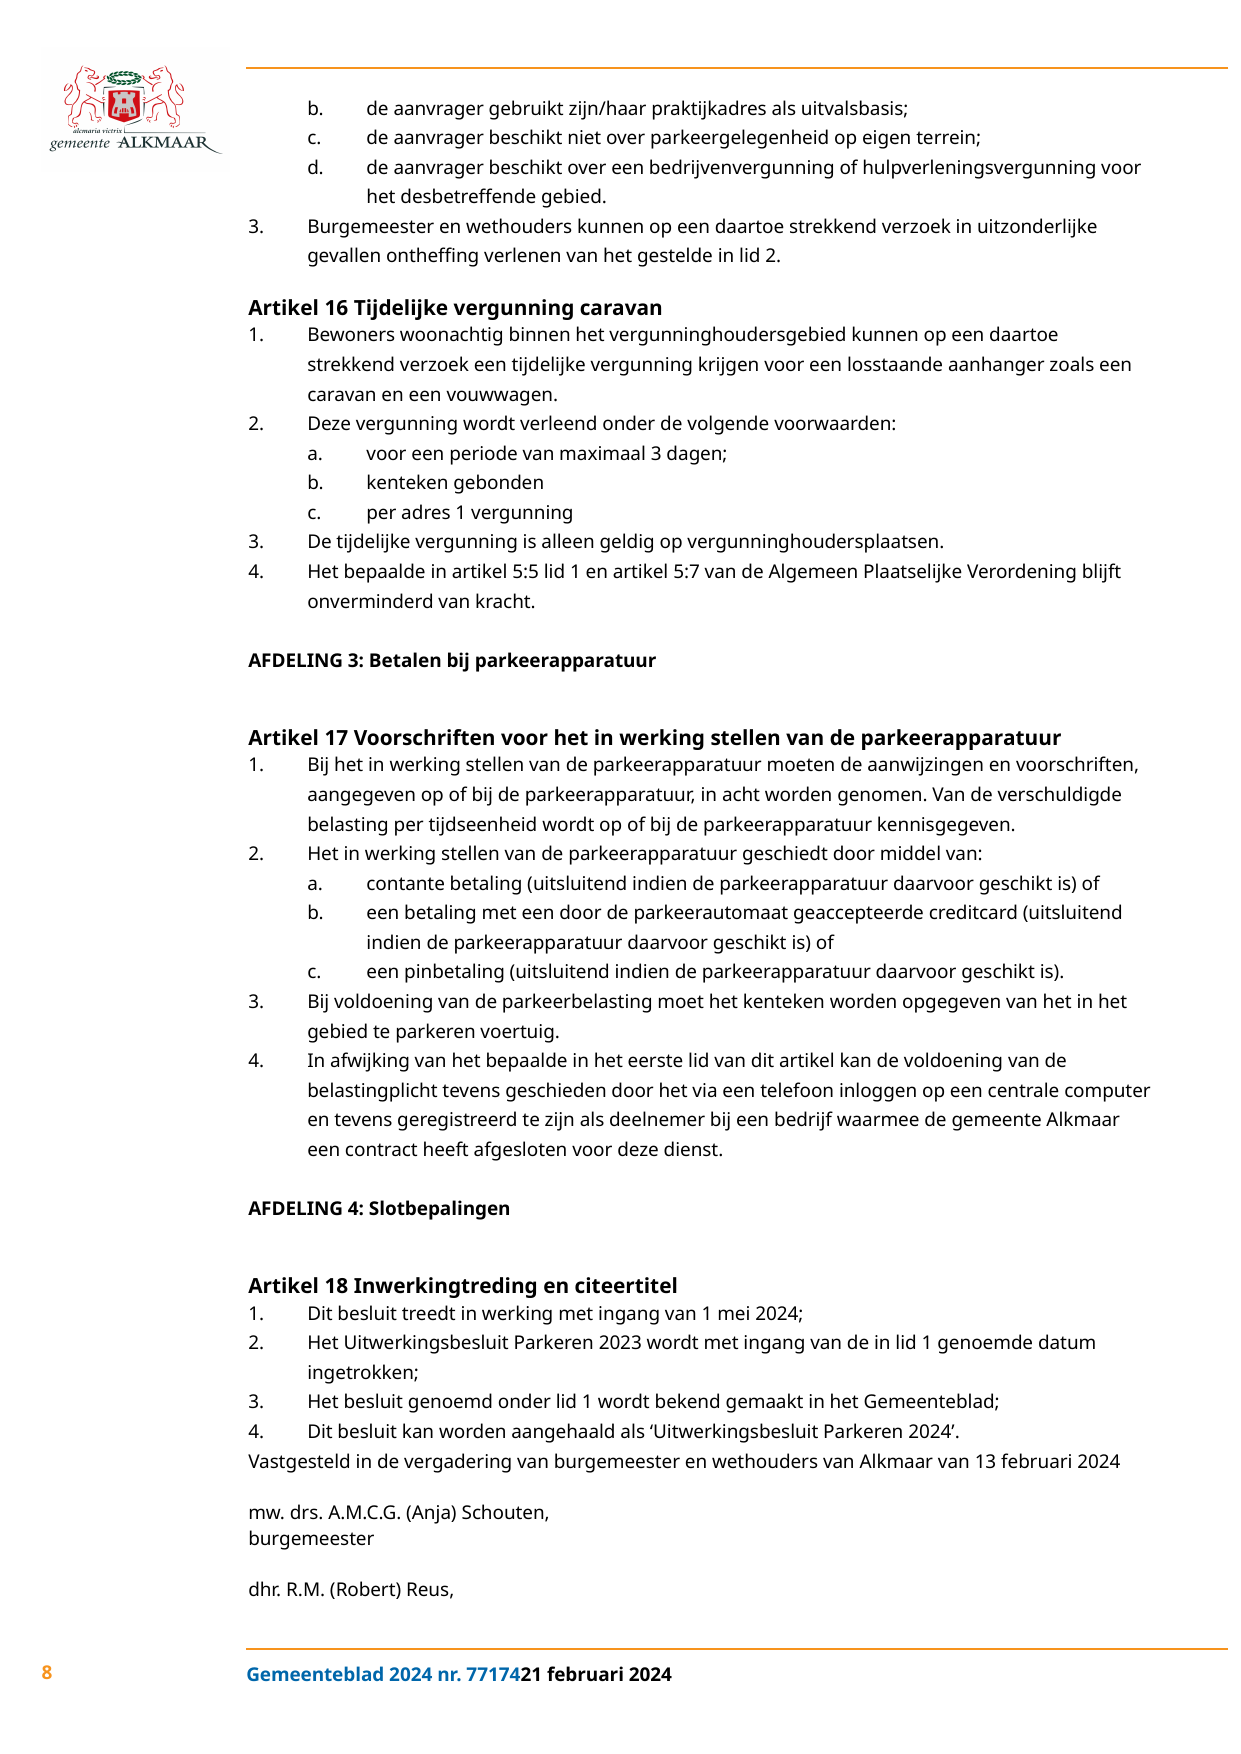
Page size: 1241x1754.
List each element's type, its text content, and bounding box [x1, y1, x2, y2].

list een betaling met een door de parkeerautomaat geaccepteerde creditcard (uitsluitend indien de parkeerapparatuur daarvoor geschikt is) of [307, 899, 1152, 955]
list Deze vergunning wordt verleend onder de volgende voorwaarden: [248, 410, 1152, 436]
list Bewoners woonachtig binnen het vergunninghoudersgebied kunnen op een daartoe strekkend verzoek een tijdelijke vergunning krijgen voor een losstaande aanhanger zoals een caravan en een vouwwagen. [248, 322, 1152, 406]
list Het in werking stellen van de parkeerapparatuur geschiedt door middel van: [248, 840, 1152, 866]
list per adres 1 vergunning [307, 499, 1152, 525]
text Vastgesteld in de vergadering van burgemeester en wethouders van Alkmaar van 13 februari 2024 [248, 1448, 1152, 1473]
list Dit besluit kan worden aangehaald als ‘Uitwerkingsbesluit Parkeren 2024’. [248, 1418, 1152, 1444]
list kenteken gebonden [307, 469, 1152, 495]
text AFDELING 4: Slotbepalingen [248, 1195, 1152, 1221]
list Het besluit genoemd onder lid 1 wordt bekend gemaakt in het Gemeenteblad; [248, 1389, 1152, 1414]
list een pinbetaling (uitsluitend indien de parkeerapparatuur daarvoor geschikt is). [307, 959, 1152, 984]
list Dit besluit treedt in werking met ingang van 1 mei 2024; [248, 1300, 1152, 1326]
text Artikel 17 Voorschriften voor het in werking stellen van de parkeerapparatuur [248, 723, 1152, 752]
text burgemeester [248, 1525, 1152, 1551]
list De tijdelijke vergunning is alleen geldig op vergunninghoudersplaatsen. [248, 529, 1152, 554]
list contante betaling (uitsluitend indien de parkeerapparatuur daarvoor geschikt is) of [307, 870, 1152, 896]
list de aanvrager gebruikt zijn/haar praktijkadres als uitvalsbasis; [307, 95, 1152, 121]
text Artikel 18 Inwerkingtreding en citeertitel [248, 1271, 1152, 1300]
text mw. drs. A.M.C.G. (Anja) Schouten, [248, 1499, 1152, 1525]
text AFDELING 3: Betalen bij parkeerapparatuur [248, 647, 1152, 673]
text dhr. R.M. (Robert) Reus, [248, 1576, 1152, 1602]
list voor een periode van maximaal 3 dagen; [307, 440, 1152, 466]
list Burgemeester en wethouders kunnen op een daartoe strekkend verzoek in uitzonderlijke gevallen ontheffing verlenen van het gestelde in lid 2. [248, 213, 1152, 268]
list Bij voldoening van de parkeerbelasting moet het kenteken worden opgegeven van het in het gebied te parkeren voertuig. [248, 988, 1152, 1043]
list Het bepaalde in artikel 5:5 lid 1 en artikel 5:7 van de Algemeen Plaatselijke Verordening blijft onverminderd van kracht. [248, 558, 1152, 613]
picture [41, 47, 231, 172]
list Bij het in werking stellen van de parkeerapparatuur moeten de aanwijzingen en voorschriften, aangegeven op of bij de parkeerapparatuur, in acht worden genomen. Van de verschuldigde belasting per tijdseenheid wordt op of bij de parkeerapparatuur kennisgegeven. [248, 752, 1152, 836]
text Artikel 16 Tijdelijke vergunning caravan [248, 293, 1152, 322]
list Het Uitwerkingsbesluit Parkeren 2023 wordt met ingang van de in lid 1 genoemde datum ingetrokken; [248, 1329, 1152, 1385]
list de aanvrager beschikt over een bedrijvenvergunning of hulpverleningsvergunning voor het desbetreffende gebied. [307, 154, 1152, 209]
list de aanvrager beschikt niet over parkeergelegenheid op eigen terrein; [307, 124, 1152, 150]
list In afwijking van het bepaalde in het eerste lid van dit artikel kan de voldoening van de belastingplicht tevens geschieden door het via een telefoon inloggen op een centrale computer en tevens geregistreerd te zijn als deelnemer bij een bedrijf waarmee de gemeente Alkmaar een contract heeft afgesloten voor deze dienst. [248, 1047, 1152, 1162]
